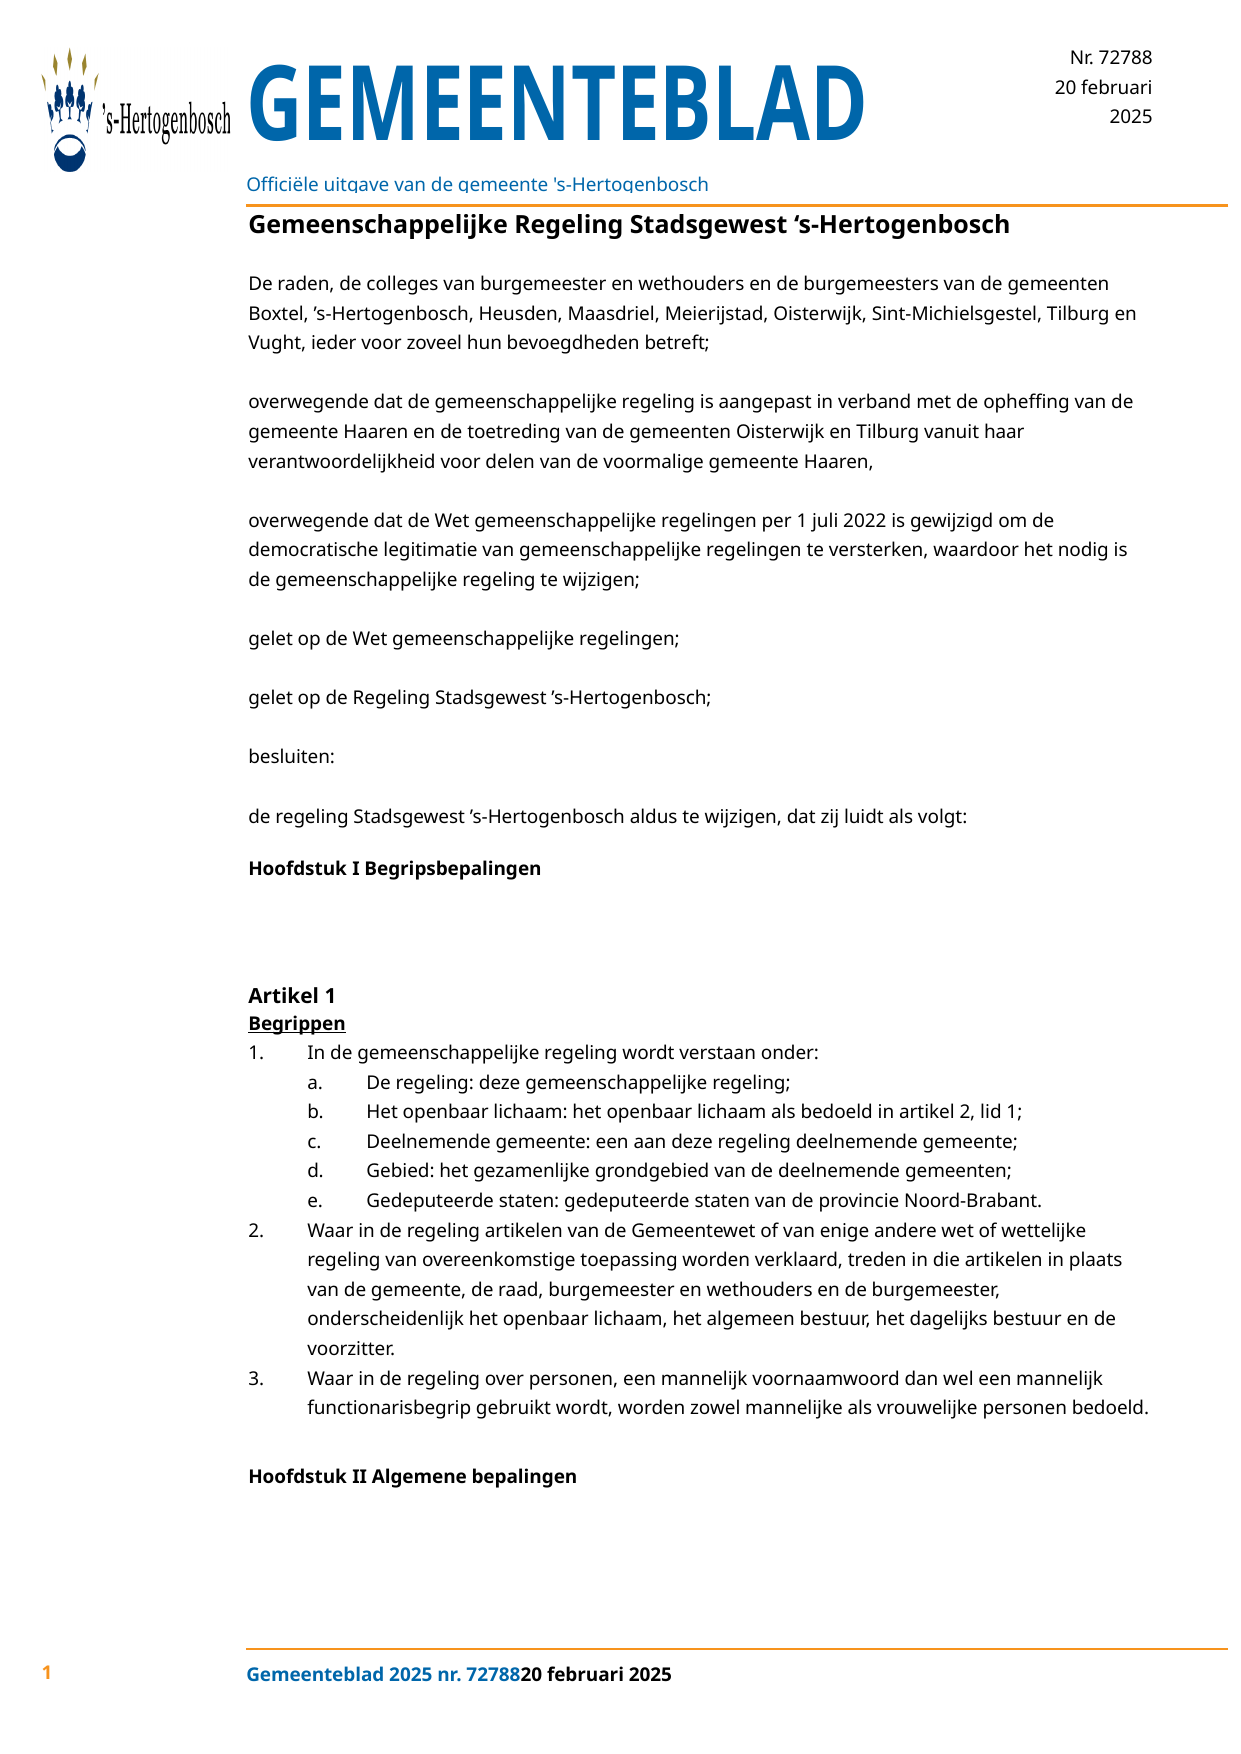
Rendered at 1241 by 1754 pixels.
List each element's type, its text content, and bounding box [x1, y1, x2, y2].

text Gemeenschappelijke Regeling Stadsgewest ‘s-Hertogenbosch [248, 207, 1152, 241]
text De raden, de colleges van burgemeester en wethouders en de burgemeesters van de gemeenten Boxtel, ’s-Hertogenbosch, Heusden, Maasdriel, Meierijstad, Oisterwijk, Sint-Michielsgestel, Tilburg en Vught, ieder voor zoveel hun bevoegdheden betreft; [248, 270, 1152, 355]
text besluiten: [248, 744, 1152, 769]
list Het openbaar lichaam: het openbaar lichaam als bedoeld in artikel 2, lid 1; [307, 1098, 1152, 1124]
text Begrippen [248, 1010, 1152, 1036]
list In de gemeenschappelijke regeling wordt verstaan onder: [248, 1039, 1152, 1065]
text de regeling Stadsgewest ’s-Hertogenbosch aldus te wijzigen, dat zij luidt als volgt: [248, 803, 1152, 828]
text overwegende dat de gemeenschappelijke regeling is aangepast in verband met de opheffing van de gemeente Haaren en de toetreding van de gemeenten Oisterwijk en Tilburg vanuit haar verantwoordelijkheid voor delen van de voormalige gemeente Haaren, [248, 389, 1152, 473]
text gelet op de Regeling Stadsgewest ’s-Hertogenbosch; [248, 684, 1152, 710]
list Waar in de regeling artikelen van de Gemeentewet of van enige andere wet of wettelijke regeling van overeenkomstige toepassing worden verklaard, treden in die artikelen in plaats van de gemeente, de raad, burgemeester en wethouders en de burgemeester, onderscheidenlijk het openbaar lichaam, het algemeen bestuur, het dagelijks bestuur en de voorzitter. [248, 1217, 1152, 1361]
list Gedeputeerde staten: gedeputeerde staten van de provincie Noord-Brabant. [307, 1187, 1152, 1213]
text gelet op de Wet gemeenschappelijke regelingen; [248, 625, 1152, 651]
text Hoofdstuk II Algemene bepalingen [248, 1461, 1152, 1489]
text Artikel 1 [248, 981, 1152, 1010]
list De regeling: deze gemeenschappelijke regeling; [307, 1069, 1152, 1095]
text overwegende dat de Wet gemeenschappelijke regelingen per 1 juli 2022 is gewijzigd om de democratische legitimatie van gemeenschappelijke regelingen te versterken, waardoor het nodig is de gemeenschappelijke regeling te wijzigen; [248, 507, 1152, 592]
list Deelnemende gemeente: een aan deze regeling deelnemende gemeente; [307, 1128, 1152, 1154]
picture [41, 47, 231, 172]
list Waar in de regeling over personen, een mannelijk voornaamwoord dan wel een mannelijk functionarisbegrip gebruikt wordt, worden zowel mannelijke als vrouwelijke personen bedoeld. [248, 1365, 1152, 1420]
text Hoofdstuk I Begripsbepalingen [248, 853, 1152, 882]
list Gebied: het gezamenlijke grondgebied van de deelnemende gemeenten; [307, 1158, 1152, 1183]
